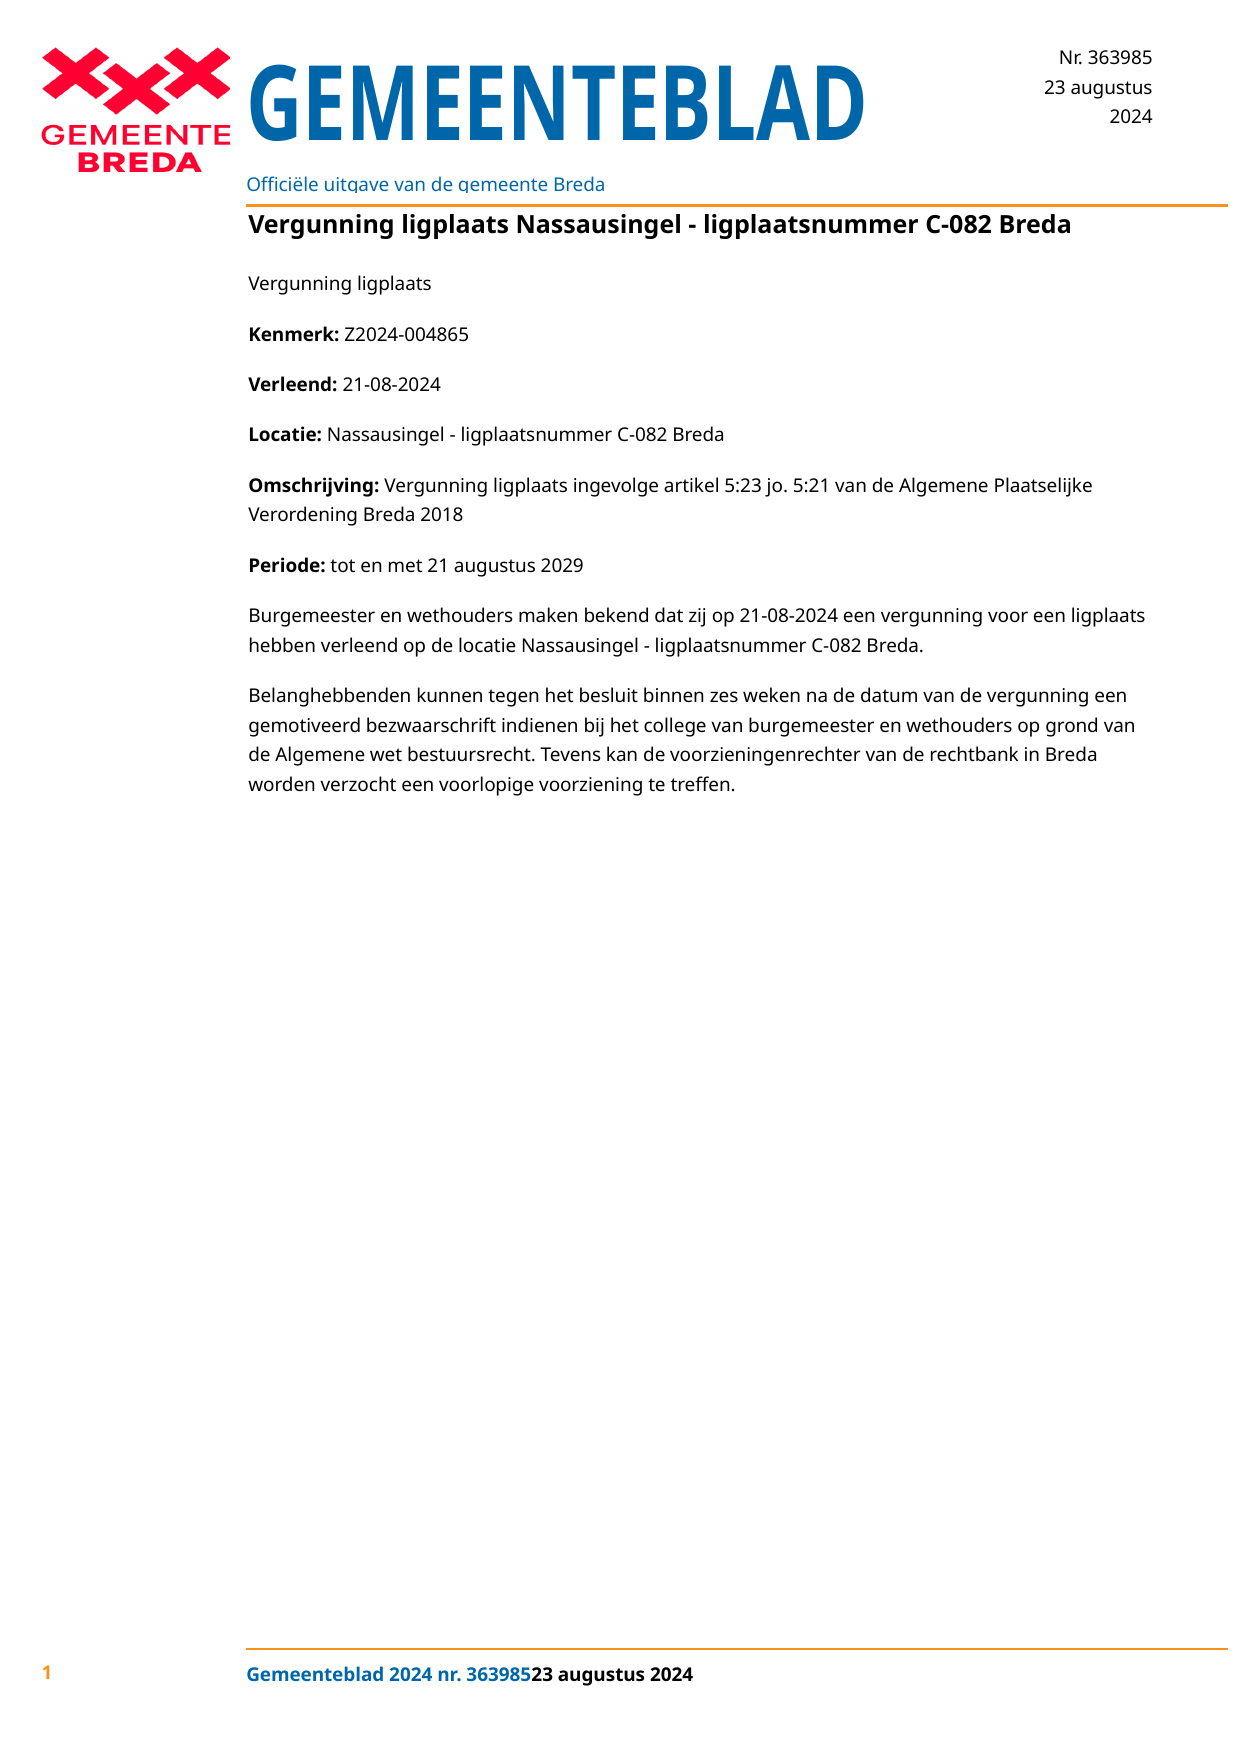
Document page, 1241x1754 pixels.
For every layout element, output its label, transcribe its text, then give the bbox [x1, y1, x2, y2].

text Kenmerk: Z2024-004865 [248, 321, 1152, 346]
text Verleend: 21-08-2024 [248, 371, 1152, 397]
text Belanghebbenden kunnen tegen het besluit binnen zes weken na de datum van de vergunning een gemotiveerd bezwaarschrift indienen bij het college van burgemeester en wethouders op grond van de Algemene wet bestuursrecht. Tevens kan de voorzieningenrechter van de rechtbank in Breda worden verzocht een voorlopige voorziening te treffen. [248, 682, 1152, 797]
text Omschrijving: Vergunning ligplaats ingevolge artikel 5:23 jo. 5:21 van de Algemene Plaatselijke Verordening Breda 2018 [248, 472, 1152, 527]
text Burgemeester en wethouders maken bekend dat zij op 21-08-2024 een vergunning voor een ligplaats hebben verleend op de locatie Nassausingel - ligplaatsnummer C-082 Breda. [248, 602, 1152, 658]
picture [41, 47, 231, 172]
text Vergunning ligplaats Nassausingel - ligplaatsnummer C-082 Breda [248, 207, 1152, 241]
text Vergunning ligplaats [248, 270, 1152, 296]
text Locatie: Nassausingel - ligplaatsnummer C-082 Breda [248, 422, 1152, 447]
text Periode: tot en met 21 augustus 2029 [248, 552, 1152, 578]
